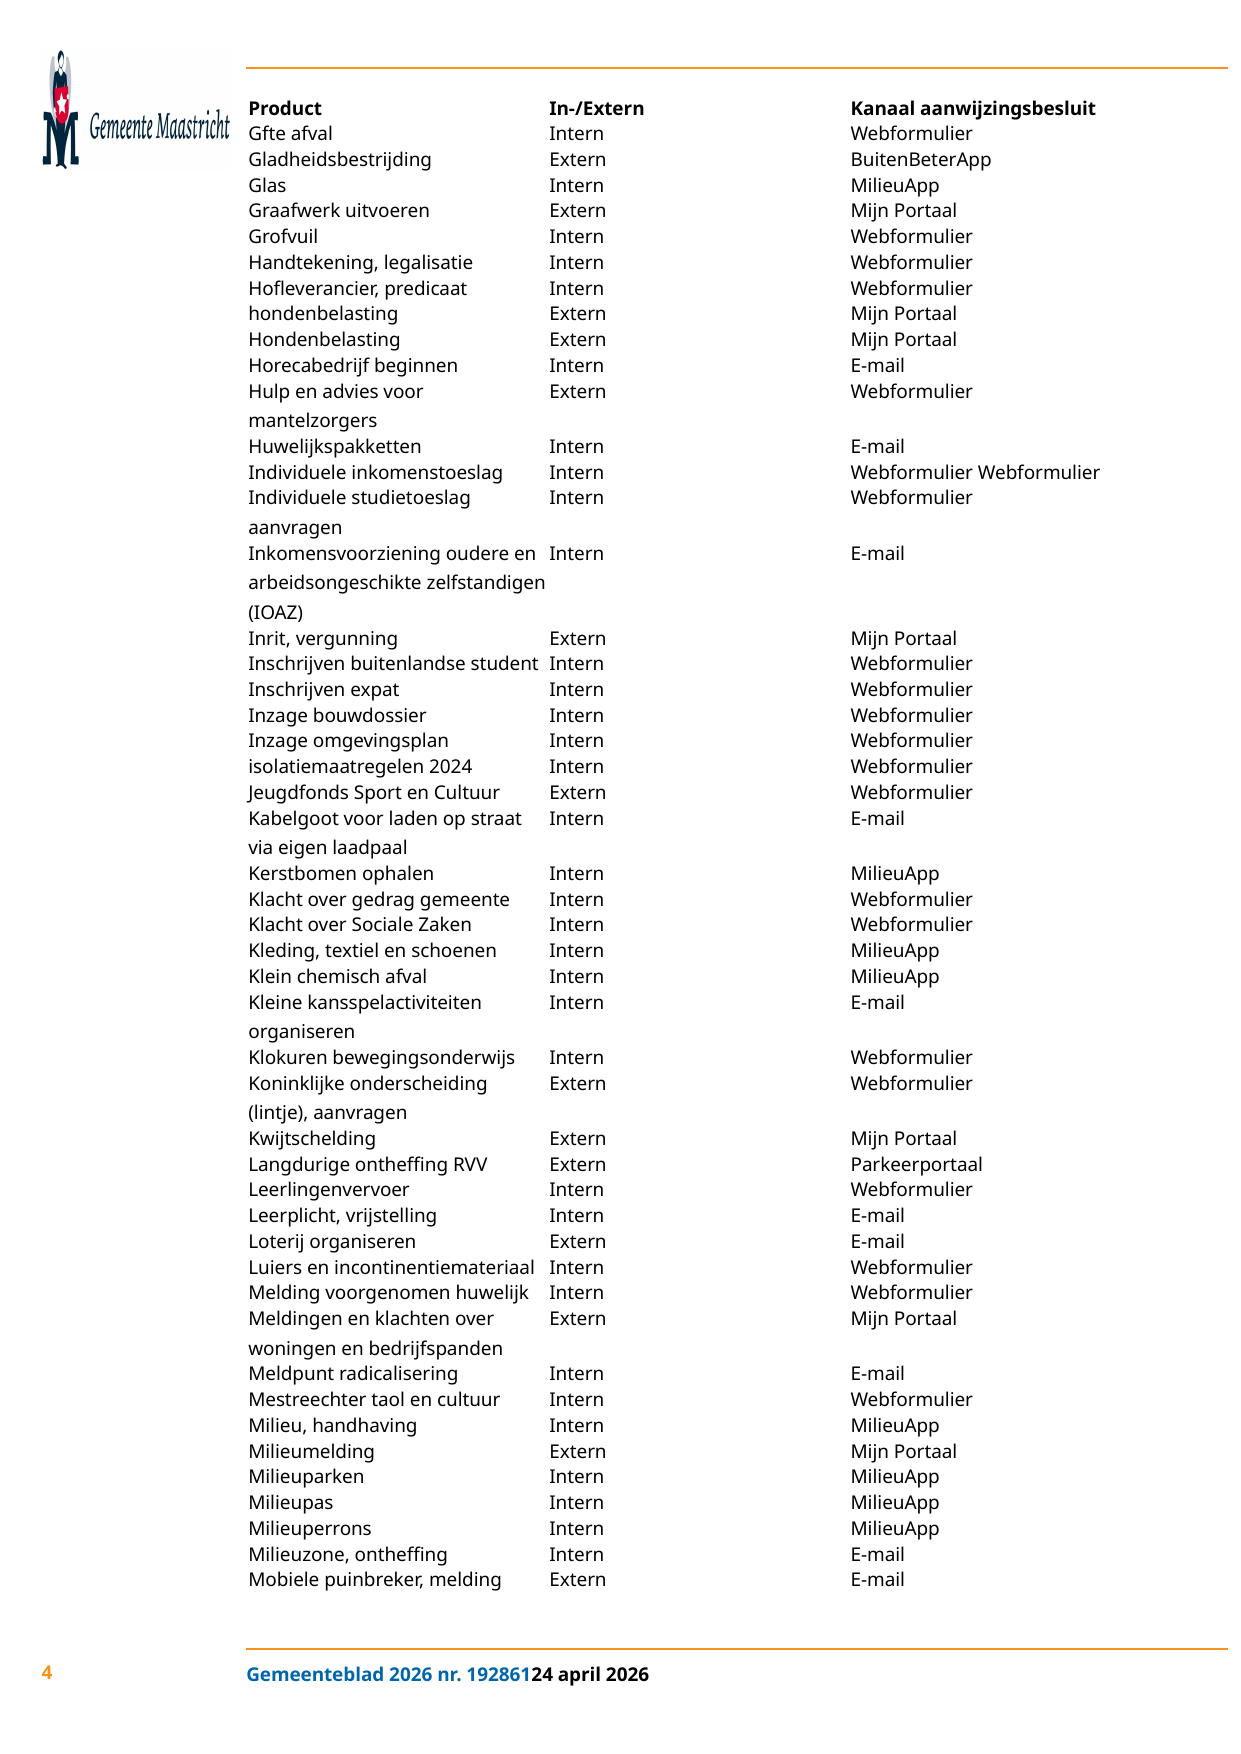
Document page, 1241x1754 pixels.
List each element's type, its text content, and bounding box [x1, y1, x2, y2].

table_cell Milieu, handhaving [248, 1412, 549, 1438]
table_cell Inschrijven buitenlandse student [248, 651, 549, 676]
table_cell Extern [549, 198, 850, 223]
table_cell Intern [549, 989, 850, 1044]
table_cell Milieuparken [248, 1464, 549, 1489]
table_cell Klein chemisch afval [248, 963, 549, 989]
table_cell Extern [549, 1070, 850, 1125]
table_cell E-mail [850, 805, 1152, 860]
table_cell Webformulier [850, 121, 1152, 146]
table_cell Milieuperrons [248, 1515, 549, 1541]
table_cell Individuele inkomenstoeslag [248, 459, 549, 484]
table_cell Leerplicht, vrijstelling [248, 1203, 549, 1228]
table_cell Webformulier [850, 912, 1152, 937]
table_cell Intern [549, 121, 850, 146]
table_cell Inkomensvoorziening oudere en arbeidsongeschikte zelfstandigen (IOAZ) [248, 540, 549, 625]
table_cell Intern [549, 1361, 850, 1386]
table_cell Webformulier [850, 1044, 1152, 1070]
table_cell Intern [549, 1464, 850, 1489]
table_header In-/Extern [549, 95, 850, 121]
table_cell E-mail [850, 1203, 1152, 1228]
table_cell E-mail [850, 1541, 1152, 1566]
table_cell Inzage bouwdossier [248, 702, 549, 728]
table_cell Kwijtschelding [248, 1125, 549, 1151]
table_cell E-mail [850, 433, 1152, 459]
table_cell isolatiemaatregelen 2024 [248, 754, 549, 779]
table_cell Jeugdfonds Sport en Cultuur [248, 779, 549, 805]
table_cell Webformulier [850, 676, 1152, 702]
table_cell Intern [549, 352, 850, 378]
table_cell Intern [549, 1515, 850, 1541]
table_cell Intern [549, 754, 850, 779]
table_cell Intern [549, 249, 850, 275]
table_cell MilieuApp [850, 172, 1152, 198]
table_cell Loterij organiseren [248, 1228, 549, 1254]
table_cell Meldpunt radicalisering [248, 1361, 549, 1386]
table_cell Webformulier [850, 1070, 1152, 1125]
table_cell Mijn Portaal [850, 1125, 1152, 1151]
table_cell BuitenBeterApp [850, 146, 1152, 172]
table_cell Klokuren bewegingsonderwijs [248, 1044, 549, 1070]
table_cell Extern [549, 326, 850, 352]
table_cell Intern [549, 1203, 850, 1228]
table_cell Intern [549, 1386, 850, 1412]
table_header Product [248, 95, 549, 121]
table_cell Intern [549, 805, 850, 860]
table_cell Extern [549, 1125, 850, 1151]
table_cell Intern [549, 172, 850, 198]
table_cell Intern [549, 485, 850, 540]
table_cell Intern [549, 702, 850, 728]
table_cell E-mail [850, 1361, 1152, 1386]
table_cell Webformulier [850, 275, 1152, 301]
table_cell Huwelijkspakketten [248, 433, 549, 459]
table_cell E-mail [850, 1566, 1152, 1592]
table_cell Kerstbomen ophalen [248, 860, 549, 886]
table_cell MilieuApp [850, 1489, 1152, 1515]
table_cell Individuele studietoeslag aanvragen [248, 485, 549, 540]
table_cell Intern [549, 433, 850, 459]
table_cell Mestreechter taol en cultuur [248, 1386, 549, 1412]
table_cell Webformulier [850, 754, 1152, 779]
table_cell Inrit, vergunning [248, 625, 549, 651]
table_cell Milieumelding [248, 1438, 549, 1463]
table_cell Extern [549, 1305, 850, 1361]
table_cell E-mail [850, 1228, 1152, 1254]
table_cell Intern [549, 728, 850, 753]
table_cell Hofleverancier, predicaat [248, 275, 549, 301]
table_cell Webformulier [850, 1280, 1152, 1305]
table_cell Meldingen en klachten over woningen en bedrijfspanden [248, 1305, 549, 1361]
table_cell Webformulier [850, 1386, 1152, 1412]
table_cell Koninklijke onderscheiding (lintje), aanvragen [248, 1070, 549, 1125]
table_cell Intern [549, 224, 850, 249]
table_cell Inschrijven expat [248, 676, 549, 702]
table_cell MilieuApp [850, 938, 1152, 963]
table_cell Mijn Portaal [850, 1305, 1152, 1361]
table_cell MilieuApp [850, 963, 1152, 989]
table_cell Intern [549, 912, 850, 937]
table_cell Webformulier [850, 485, 1152, 540]
table_cell Kleding, textiel en schoenen [248, 938, 549, 963]
table_cell Intern [549, 1489, 850, 1515]
table_cell Luiers en incontinentiemateriaal [248, 1254, 549, 1279]
table_cell Intern [549, 676, 850, 702]
table_cell Webformulier [850, 249, 1152, 275]
table_cell Extern [549, 378, 850, 433]
table_cell Mijn Portaal [850, 1438, 1152, 1463]
table_cell Gfte afval [248, 121, 549, 146]
table_cell Webformulier [850, 224, 1152, 249]
table_cell Handtekening, legalisatie [248, 249, 549, 275]
table_cell Intern [549, 1280, 850, 1305]
table_cell hondenbelasting [248, 301, 549, 326]
table_cell Webformulier [850, 886, 1152, 912]
table_cell Graafwerk uitvoeren [248, 198, 549, 223]
picture [41, 47, 231, 172]
table_cell E-mail [850, 540, 1152, 625]
table_cell Klacht over gedrag gemeente [248, 886, 549, 912]
table_cell Webformulier [850, 651, 1152, 676]
table_cell Horecabedrijf beginnen [248, 352, 549, 378]
table_cell Klacht over Sociale Zaken [248, 912, 549, 937]
table_cell Mijn Portaal [850, 198, 1152, 223]
table_cell Webformulier [850, 728, 1152, 753]
table_cell Intern [549, 938, 850, 963]
table_cell Extern [549, 301, 850, 326]
table_cell Intern [549, 1412, 850, 1438]
table_cell E-mail [850, 352, 1152, 378]
table_cell Webformulier [850, 1254, 1152, 1279]
table_cell Hondenbelasting [248, 326, 549, 352]
table_cell Mijn Portaal [850, 326, 1152, 352]
table_cell Mijn Portaal [850, 625, 1152, 651]
table_cell Milieuzone, ontheffing [248, 1541, 549, 1566]
table_cell Extern [549, 1151, 850, 1177]
table_cell Kabelgoot voor laden op straat via eigen laadpaal [248, 805, 549, 860]
table_cell MilieuApp [850, 860, 1152, 886]
table_cell Extern [549, 1566, 850, 1592]
table_cell Extern [549, 146, 850, 172]
table_cell Webformulier [850, 779, 1152, 805]
table_cell Webformulier [850, 378, 1152, 433]
table_cell Extern [549, 779, 850, 805]
table_cell Intern [549, 1177, 850, 1202]
table_cell Intern [549, 886, 850, 912]
table_cell Webformulier [850, 702, 1152, 728]
table_cell Intern [549, 860, 850, 886]
table_cell Inzage omgevingsplan [248, 728, 549, 753]
table_header Kanaal aanwijzingsbesluit [850, 95, 1152, 121]
table_cell Mobiele puinbreker, melding [248, 1566, 549, 1592]
table_cell Extern [549, 625, 850, 651]
table_cell Webformulier [850, 1177, 1152, 1202]
table_cell Intern [549, 651, 850, 676]
table_cell Kleine kansspelactiviteiten organiseren [248, 989, 549, 1044]
table_cell Hulp en advies voor mantelzorgers [248, 378, 549, 433]
table_cell Intern [549, 540, 850, 625]
table_cell Leerlingenvervoer [248, 1177, 549, 1202]
table_cell Extern [549, 1438, 850, 1463]
table_cell Mijn Portaal [850, 301, 1152, 326]
table_cell Milieupas [248, 1489, 549, 1515]
table_cell MilieuApp [850, 1464, 1152, 1489]
table_cell Intern [549, 459, 850, 484]
table_cell Intern [549, 1254, 850, 1279]
table_cell Gladheidsbestrijding [248, 146, 549, 172]
table_cell Melding voorgenomen huwelijk [248, 1280, 549, 1305]
table_cell Webformulier Webformulier [850, 459, 1152, 484]
table_cell Intern [549, 1541, 850, 1566]
table_cell Intern [549, 275, 850, 301]
table_cell Langdurige ontheffing RVV [248, 1151, 549, 1177]
table_cell MilieuApp [850, 1515, 1152, 1541]
table_cell MilieuApp [850, 1412, 1152, 1438]
table_cell Glas [248, 172, 549, 198]
table_cell Intern [549, 963, 850, 989]
table_cell Parkeerportaal [850, 1151, 1152, 1177]
table_cell Intern [549, 1044, 850, 1070]
table_cell Extern [549, 1228, 850, 1254]
table_cell Grofvuil [248, 224, 549, 249]
table_cell E-mail [850, 989, 1152, 1044]
